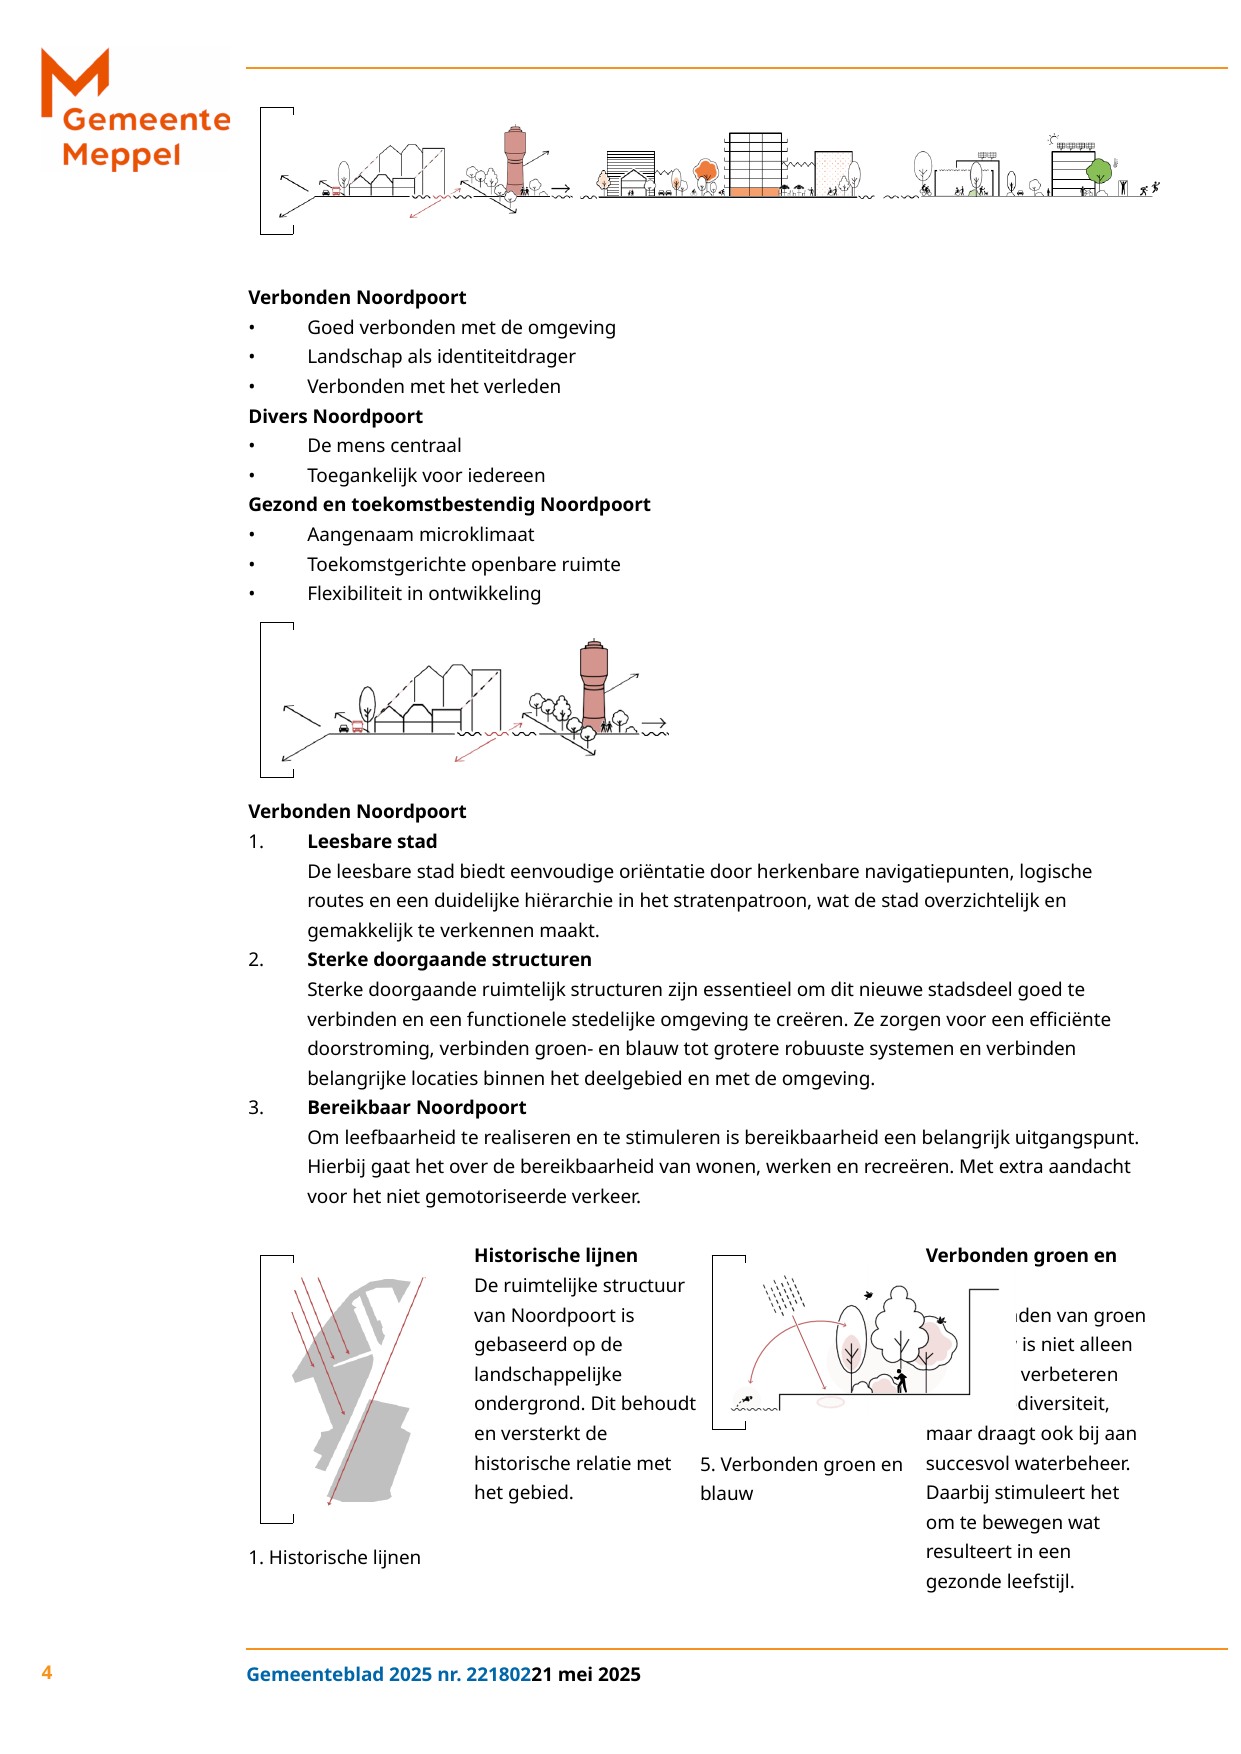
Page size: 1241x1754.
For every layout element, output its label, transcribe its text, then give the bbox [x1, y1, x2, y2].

list Bereikbaar Noordpoort [248, 1094, 1152, 1120]
table_header Verbonden groen en [926, 1243, 1152, 1263]
table_header [700, 1243, 926, 1263]
list Leesbare stad [248, 828, 1152, 854]
picture [268, 1263, 447, 1514]
list De mens centraal [248, 432, 1152, 458]
list Aangenaam microklimaat [248, 521, 1152, 547]
list Sterke doorgaande structuren [248, 947, 1152, 972]
table_header Historische lijnen De ruimtelijke structuur van Noordpoort is gebaseerd op de landschappelijke ondergrond. Dit behoudt en versterkt de historische relatie met het gebied. [474, 1243, 700, 1594]
list Verbonden met het verleden [248, 373, 1152, 399]
list Flexibiliteit in ontwikkeling [248, 580, 1152, 606]
list Sterke doorgaande ruimtelijk structuren zijn essentieel om dit nieuwe stadsdeel goed te verbinden en een functionele stedelijke omgeving te creëren. Ze zorgen voor een efficiënte doorstroming, verbinden groen- en blauw tot grotere robuuste systemen en verbinden belangrijke locaties binnen het deelgebied en met de omgeving. [248, 976, 1152, 1091]
picture [268, 630, 683, 769]
list Goed verbonden met de omgeving [248, 314, 1152, 340]
text Verbonden Noordpoort [248, 284, 1152, 310]
list Om leefbaarheid te realiseren en te stimuleren is bereikbaarheid een belangrijk uitgangspunt. Hierbij gaat het over de bereikbaarheid van wonen, werken en recreëren. Met extra aandacht voor het niet gemotoriseerde verkeer. [248, 1124, 1152, 1209]
list Toegankelijk voor iedereen [248, 462, 1152, 488]
text Divers Noordpoort [248, 403, 1152, 429]
list De leesbare stad biedt eenvoudige oriëntatie door herkenbare navigatiepunten, logische routes en een duidelijke hiërarchie in het stratenpatroon, wat de stad overzichtelijk en gemakkelijk te verkennen maakt. [248, 858, 1152, 943]
table_header 1. Historische lijnen [248, 1264, 474, 1594]
text Verbonden Noordpoort [248, 799, 1152, 824]
table_header [248, 1243, 474, 1263]
text Gezond en toekomstbestendig Noordpoort [248, 492, 1152, 517]
table_header blauw Het verbinden van groen een blauw is niet alleen goed voor verbeteren van de biodiversiteit, maar draagt ook bij aan succesvol waterbeheer. Daarbij stimuleert het om te bewegen wat resulteert in een gezonde leefstijl. [926, 1264, 1152, 1594]
table_header 5. Verbonden groen en blauw [700, 1264, 926, 1594]
picture [268, 115, 1173, 225]
picture [41, 47, 231, 172]
picture [720, 1263, 1016, 1421]
list Landschap als identiteitdrager [248, 344, 1152, 369]
list Toekomstgerichte openbare ruimte [248, 551, 1152, 577]
